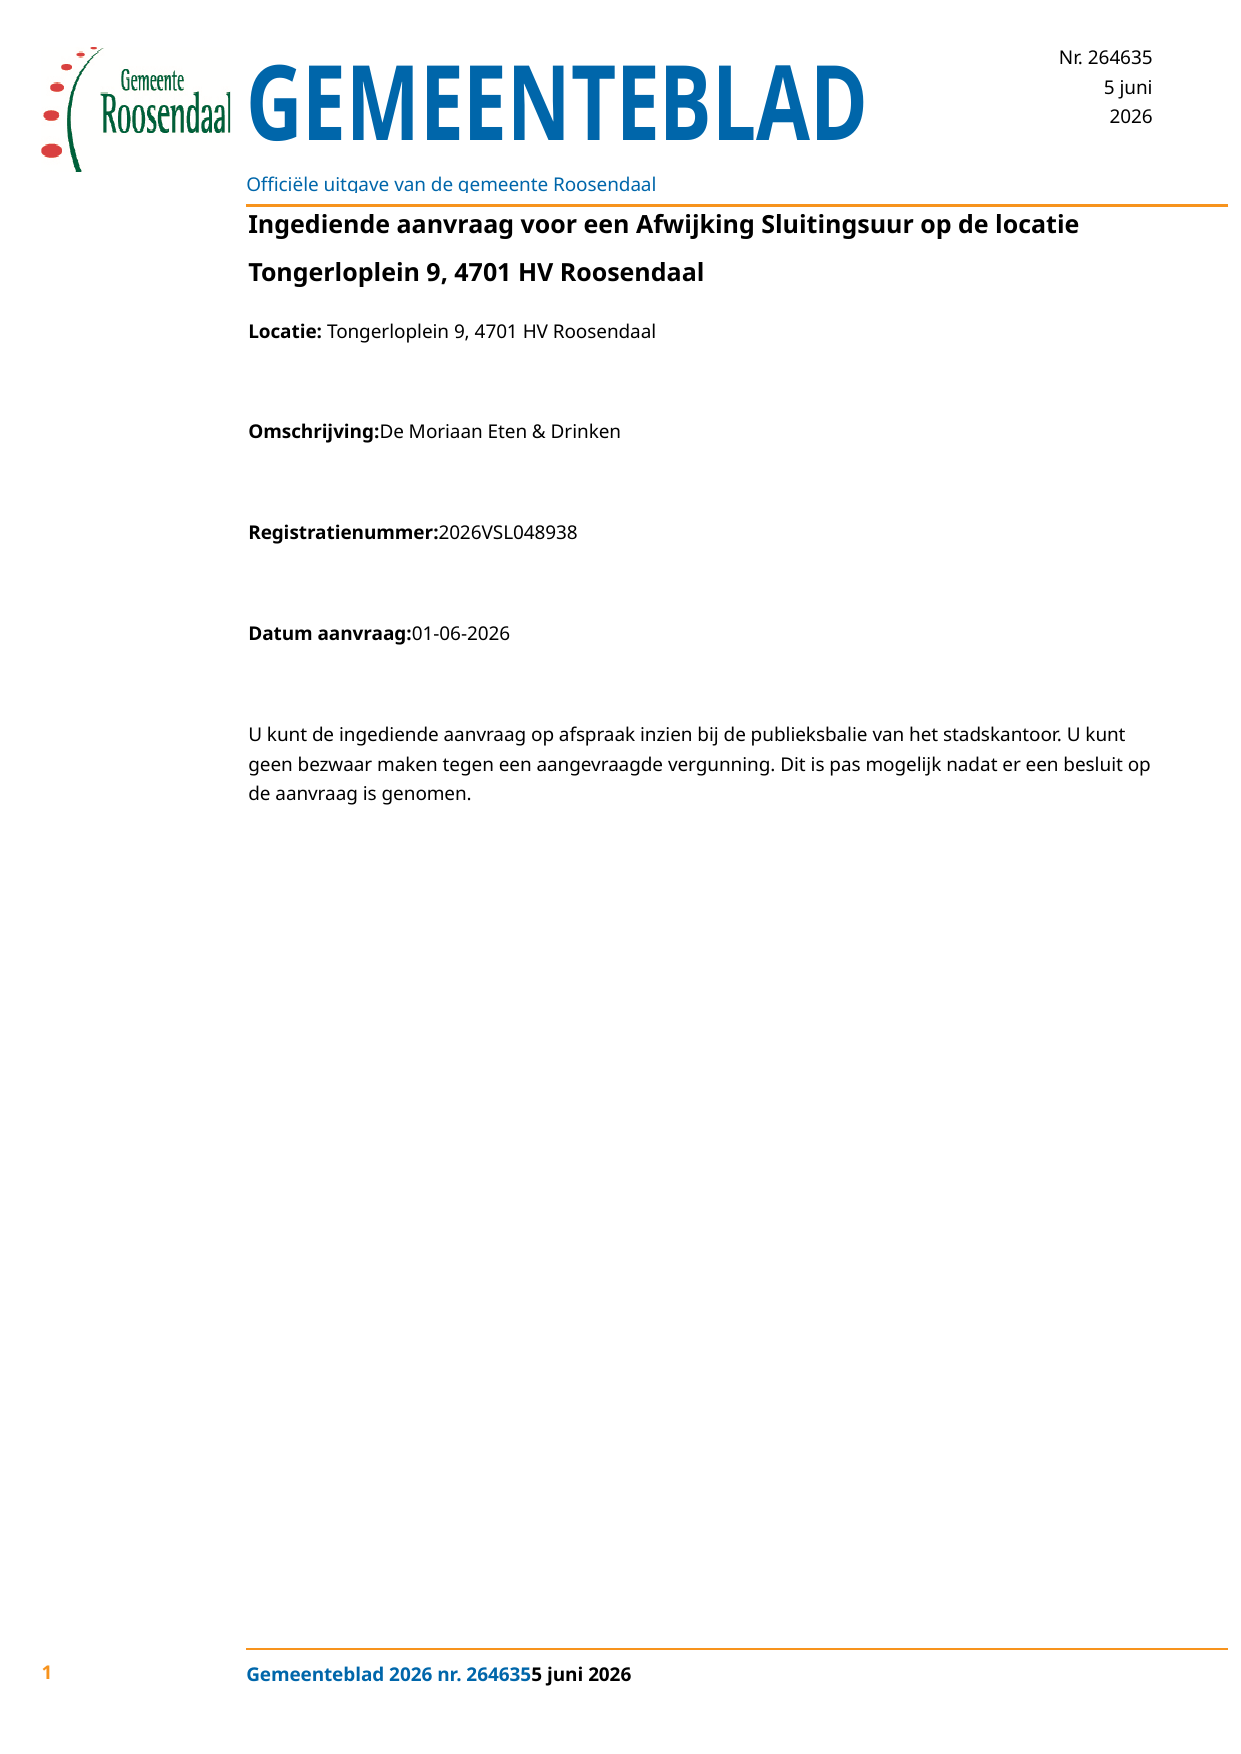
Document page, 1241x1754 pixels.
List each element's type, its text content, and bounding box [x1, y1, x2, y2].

text Datum aanvraag:01-06-2026 [248, 620, 1152, 646]
text U kunt de ingediende aanvraag op afspraak inzien bij de publieksbalie van het stadskantoor. U kunt geen bezwaar maken tegen een aangevraagde vergunning. Dit is pas mogelijk nadat er een besluit op de aanvraag is genomen. [248, 721, 1152, 806]
text Locatie: Tongerloplein 9, 4701 HV Roosendaal [248, 318, 1152, 344]
text Registratienummer:2026VSL048938 [248, 519, 1152, 545]
text Omschrijving:De Moriaan Eten & Drinken [248, 419, 1152, 444]
text Ingediende aanvraag voor een Afwijking Sluitingsuur op de locatie Tongerloplein 9, 4701 HV Roosendaal [248, 207, 1152, 288]
picture [41, 47, 231, 172]
